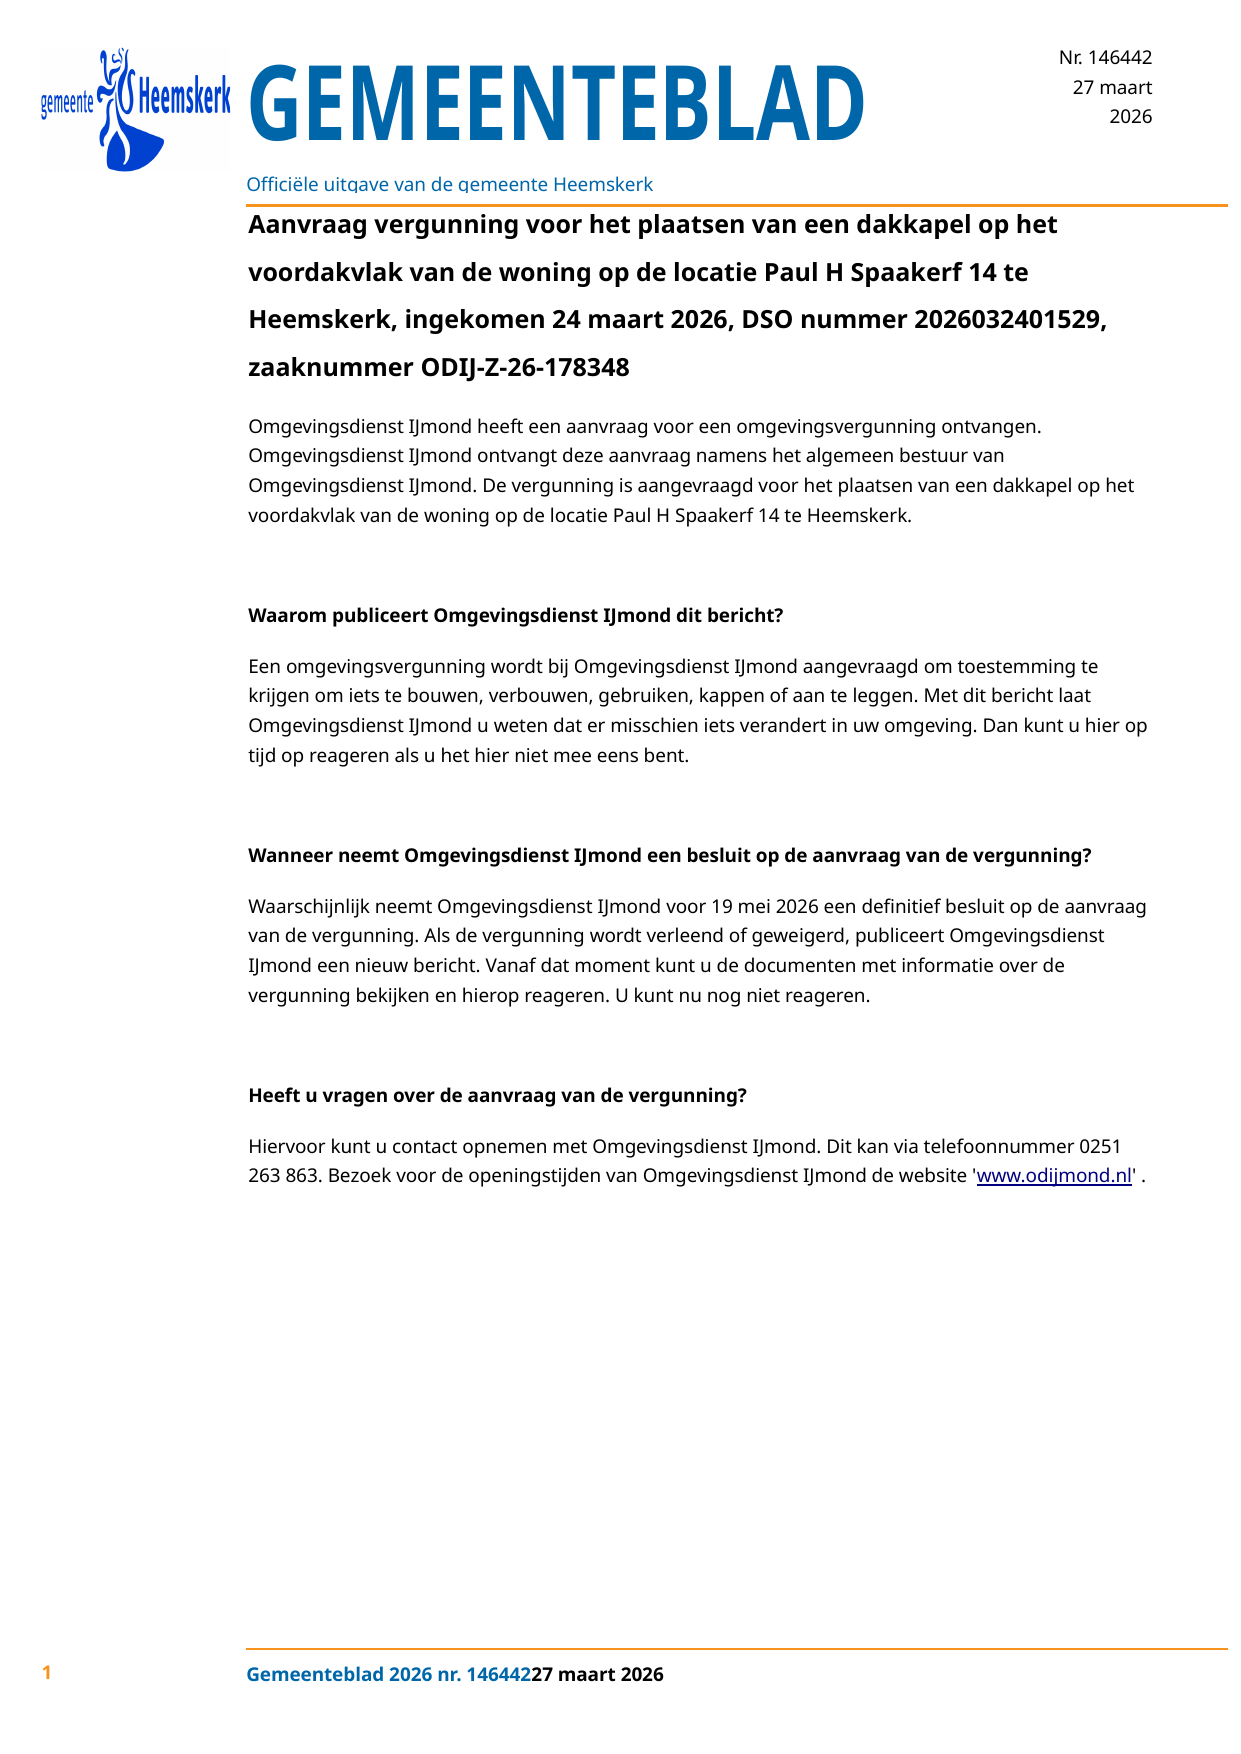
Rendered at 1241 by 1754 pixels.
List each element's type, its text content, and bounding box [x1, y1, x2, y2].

text Een omgevingsvergunning wordt bij Omgevingsdienst IJmond aangevraagd om toestemming te krijgen om iets te bouwen, verbouwen, gebruiken, kappen of aan te leggen. Met dit bericht laat Omgevingsdienst IJmond u weten dat er misschien iets verandert in uw omgeving. Dan kunt u hier op tijd op reageren als u het hier niet mee eens bent. [248, 653, 1152, 768]
picture [41, 47, 231, 172]
text Waarschijnlijk neemt Omgevingsdienst IJmond voor 19 mei 2026 een definitief besluit op de aanvraag van de vergunning. Als de vergunning wordt verleend of geweigerd, publiceert Omgevingsdienst IJmond een nieuw bericht. Vanaf dat moment kunt u de documenten met informatie over de vergunning bekijken en hierop reageren. U kunt nu nog niet reageren. [248, 893, 1152, 1008]
text Hiervoor kunt u contact opnemen met Omgevingsdienst IJmond. Dit kan via telefoonnummer 0251 263 863. Bezoek voor de openingstijden van Omgevingsdienst IJmond de website 'www.odijmond.nl' . [248, 1133, 1152, 1188]
text Aanvraag vergunning voor het plaatsen van een dakkapel op het voordakvlak van de woning op de locatie Paul H Spaakerf 14 te Heemskerk, ingekomen 24 maart 2026, DSO nummer 2026032401529, zaaknummer ODIJ-Z-26-178348 [248, 207, 1152, 384]
text Waarom publiceert Omgevingsdienst IJmond dit bericht? [248, 603, 1152, 628]
text Heeft u vragen over de aanvraag van de vergunning? [248, 1083, 1152, 1108]
text Omgevingsdienst IJmond heeft een aanvraag voor een omgevingsvergunning ontvangen. Omgevingsdienst IJmond ontvangt deze aanvraag namens het algemeen bestuur van Omgevingsdienst IJmond. De vergunning is aangevraagd voor het plaatsen van een dakkapel op het voordakvlak van de woning op de locatie Paul H Spaakerf 14 te Heemskerk. [248, 413, 1152, 528]
text Wanneer neemt Omgevingsdienst IJmond een besluit op de aanvraag van de vergunning? [248, 843, 1152, 868]
